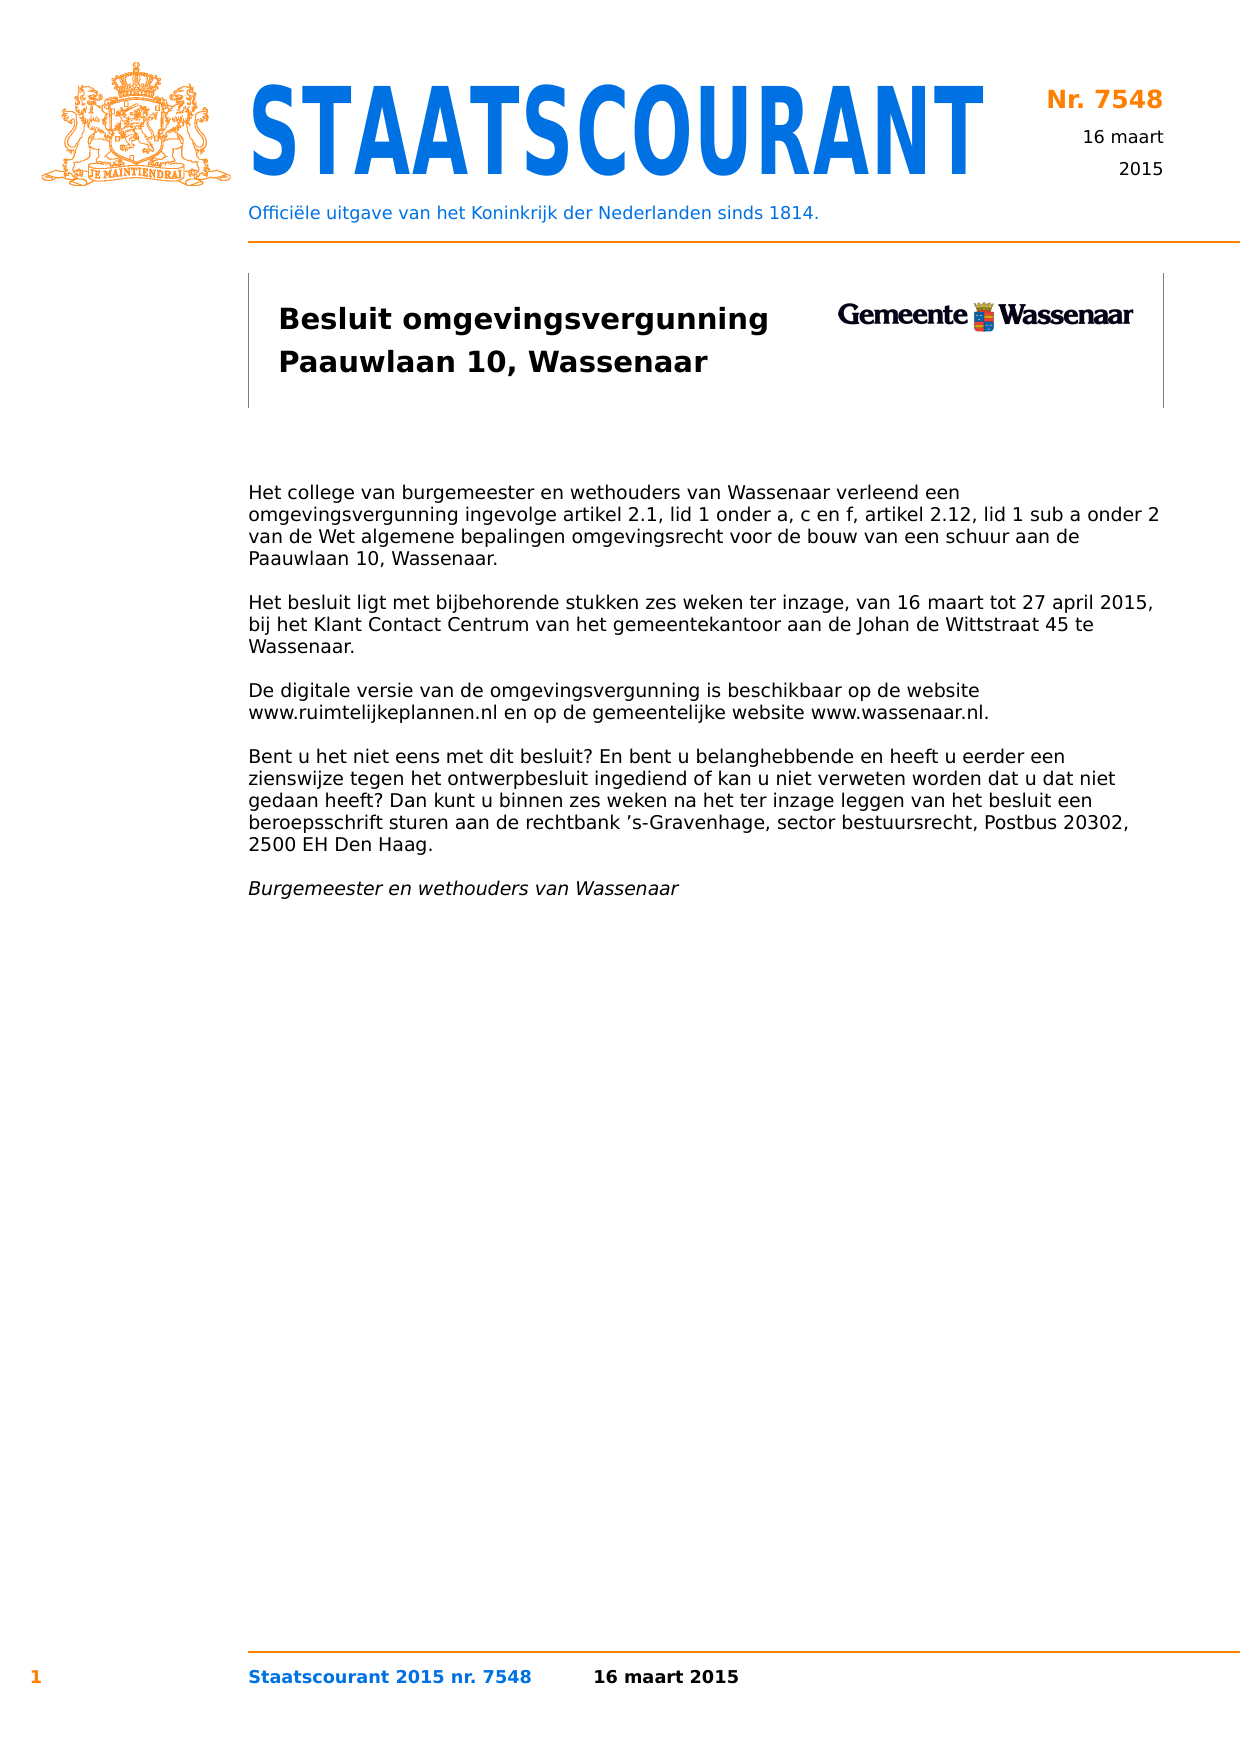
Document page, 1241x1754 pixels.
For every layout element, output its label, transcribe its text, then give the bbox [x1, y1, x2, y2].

picture [41, 62, 231, 186]
subtitle Besluit omgevingsvergunning Paauwlaan 10, Wassenaar [249, 273, 1163, 408]
table_cell Officiële uitgave van het Koninkrijk der Nederlanden sinds 1814. [248, 203, 1240, 241]
table_header Nr. 7548 [998, 62, 1240, 121]
text Het college van burgemeester en wethouders van Wassenaar verleend een omgevingsvergunning ingevolge artikel 2.1, lid 1 onder a, c en f, artikel 2.12, lid 1 sub a onder 2 van de Wet algemene bepalingen omgevingsrecht voor de bouw van een schuur aan de Paauwlaan 10, Wassenaar. [248, 482, 1163, 570]
text Burgemeester en wethouders van Wassenaar [248, 877, 1163, 899]
table_header [25, 62, 248, 241]
text Het besluit ligt met bijbehorende stukken zes weken ter inzage, van 16 maart tot 27 april 2015, bij het Klant Contact Centrum van het gemeentekantoor aan de Johan de Wittstraat 45 te Wassenaar. [248, 592, 1163, 658]
table_cell 16 maart [998, 121, 1240, 153]
text Bent u het niet eens met dit besluit? En bent u belanghebbende en heeft u eerder een zienswijze tegen het ontwerpbesluit ingediend of kan u niet verweten worden dat u dat niet gedaan heeft? Dan kunt u binnen zes weken na het ter inzage leggen van het besluit een beroepsschrift sturen aan de rechtbank ’s-Gravenhage, sector bestuursrecht, Postbus 20302, 2500 EH Den Haag. [248, 746, 1163, 856]
table_cell 2015 [998, 153, 1240, 203]
table_header STAATSCOURANT [248, 62, 998, 203]
text De digitale versie van de omgevingsvergunning is beschikbaar op de website www.ruimtelijkeplannen.nl en op de gemeentelijke website www.wassenaar.nl. [248, 680, 1163, 724]
picture [838, 302, 1134, 332]
